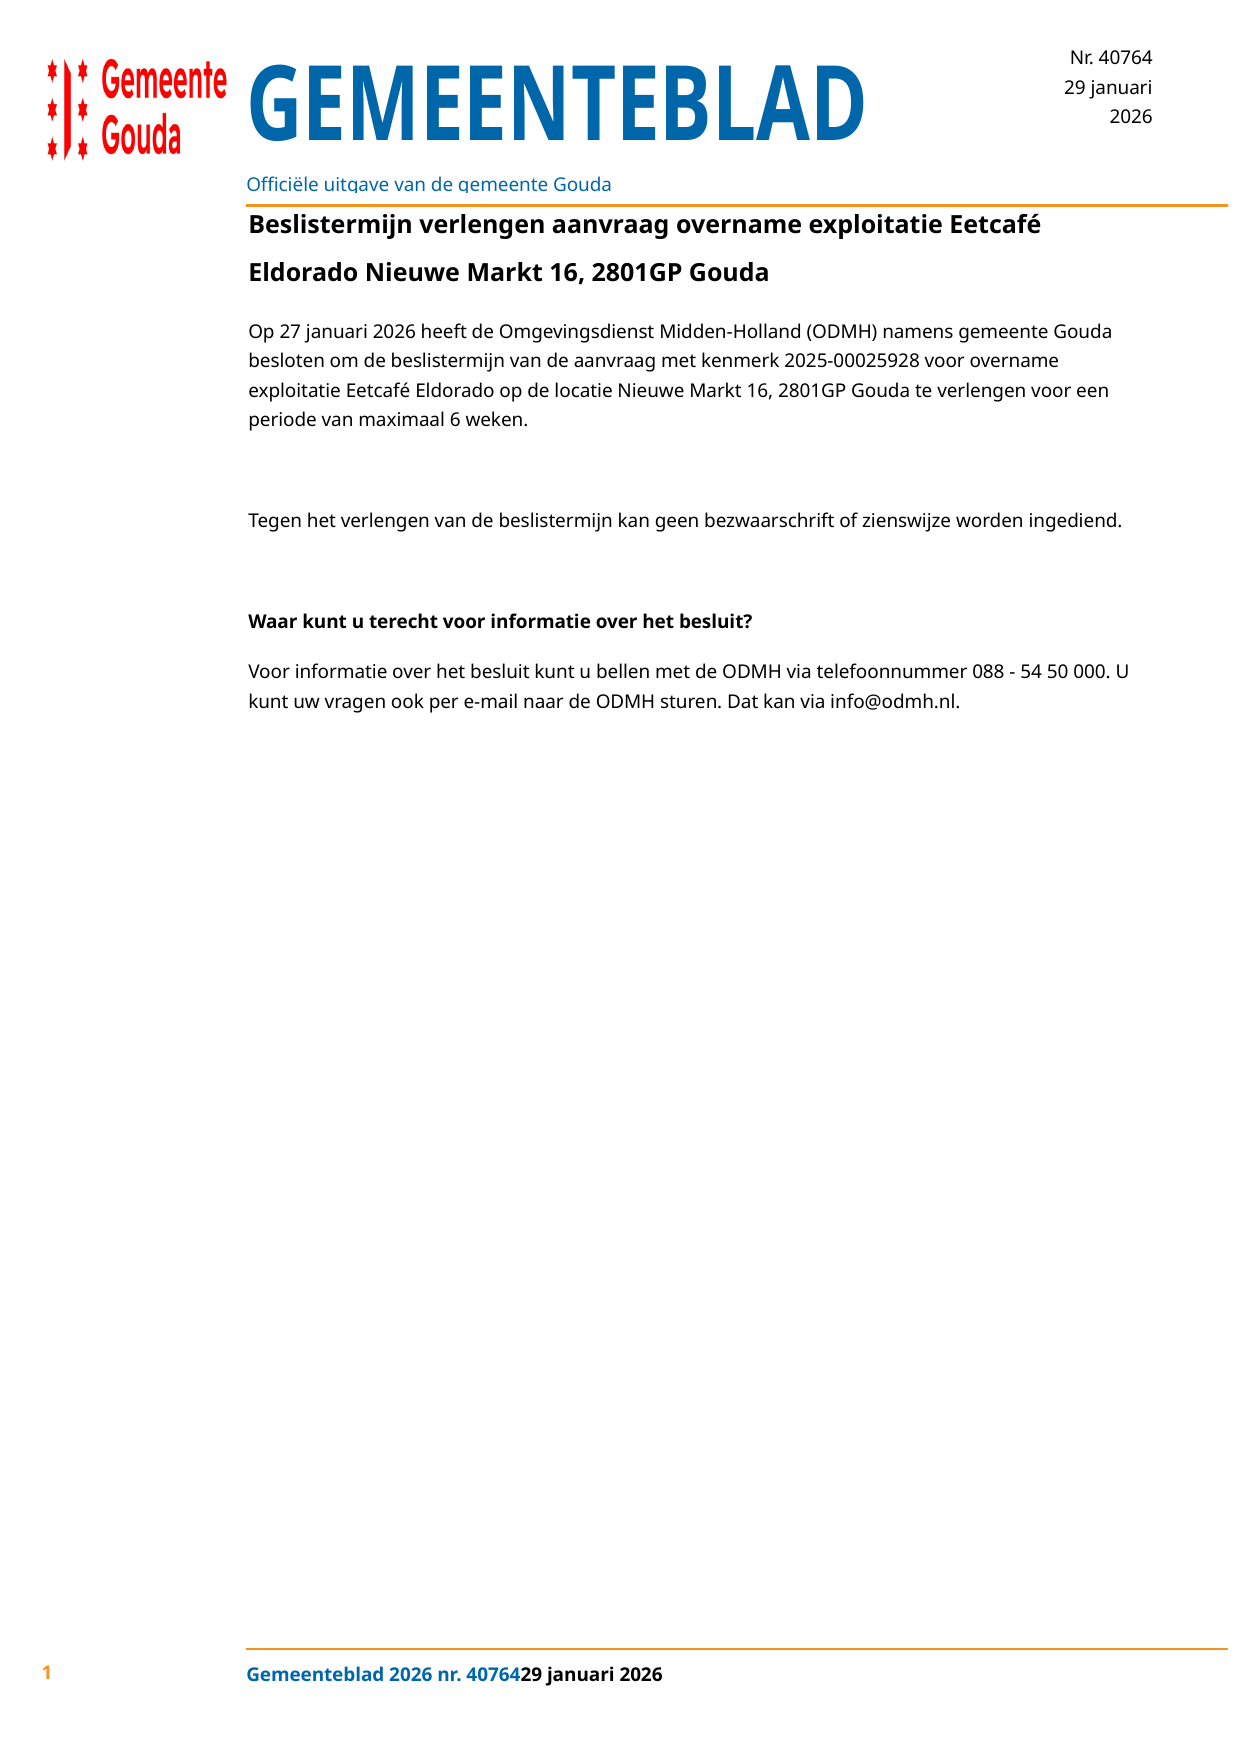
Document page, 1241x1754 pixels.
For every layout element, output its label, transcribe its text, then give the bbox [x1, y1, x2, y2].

text Waar kunt u terecht voor informatie over het besluit? [248, 608, 1152, 634]
text Op 27 januari 2026 heeft de Omgevingsdienst Midden-Holland (ODMH) namens gemeente Gouda besloten om de beslistermijn van de aanvraag met kenmerk 2025-00025928 voor overname exploitatie Eetcafé Eldorado op de locatie Nieuwe Markt 16, 2801GP Gouda te verlengen voor een periode van maximaal 6 weken. [248, 318, 1152, 432]
text Voor informatie over het besluit kunt u bellen met de ODMH via telefoonnummer 088 - 54 50 000. U kunt uw vragen ook per e-mail naar de ODMH sturen. Dat kan via info@odmh.nl. [248, 659, 1152, 714]
text Tegen het verlengen van de beslistermijn kan geen bezwaarschrift of zienswijze worden ingediend. [248, 507, 1152, 533]
text Beslistermijn verlengen aanvraag overname exploitatie Eetcafé Eldorado Nieuwe Markt 16, 2801GP Gouda [248, 207, 1152, 288]
picture [41, 47, 231, 172]
